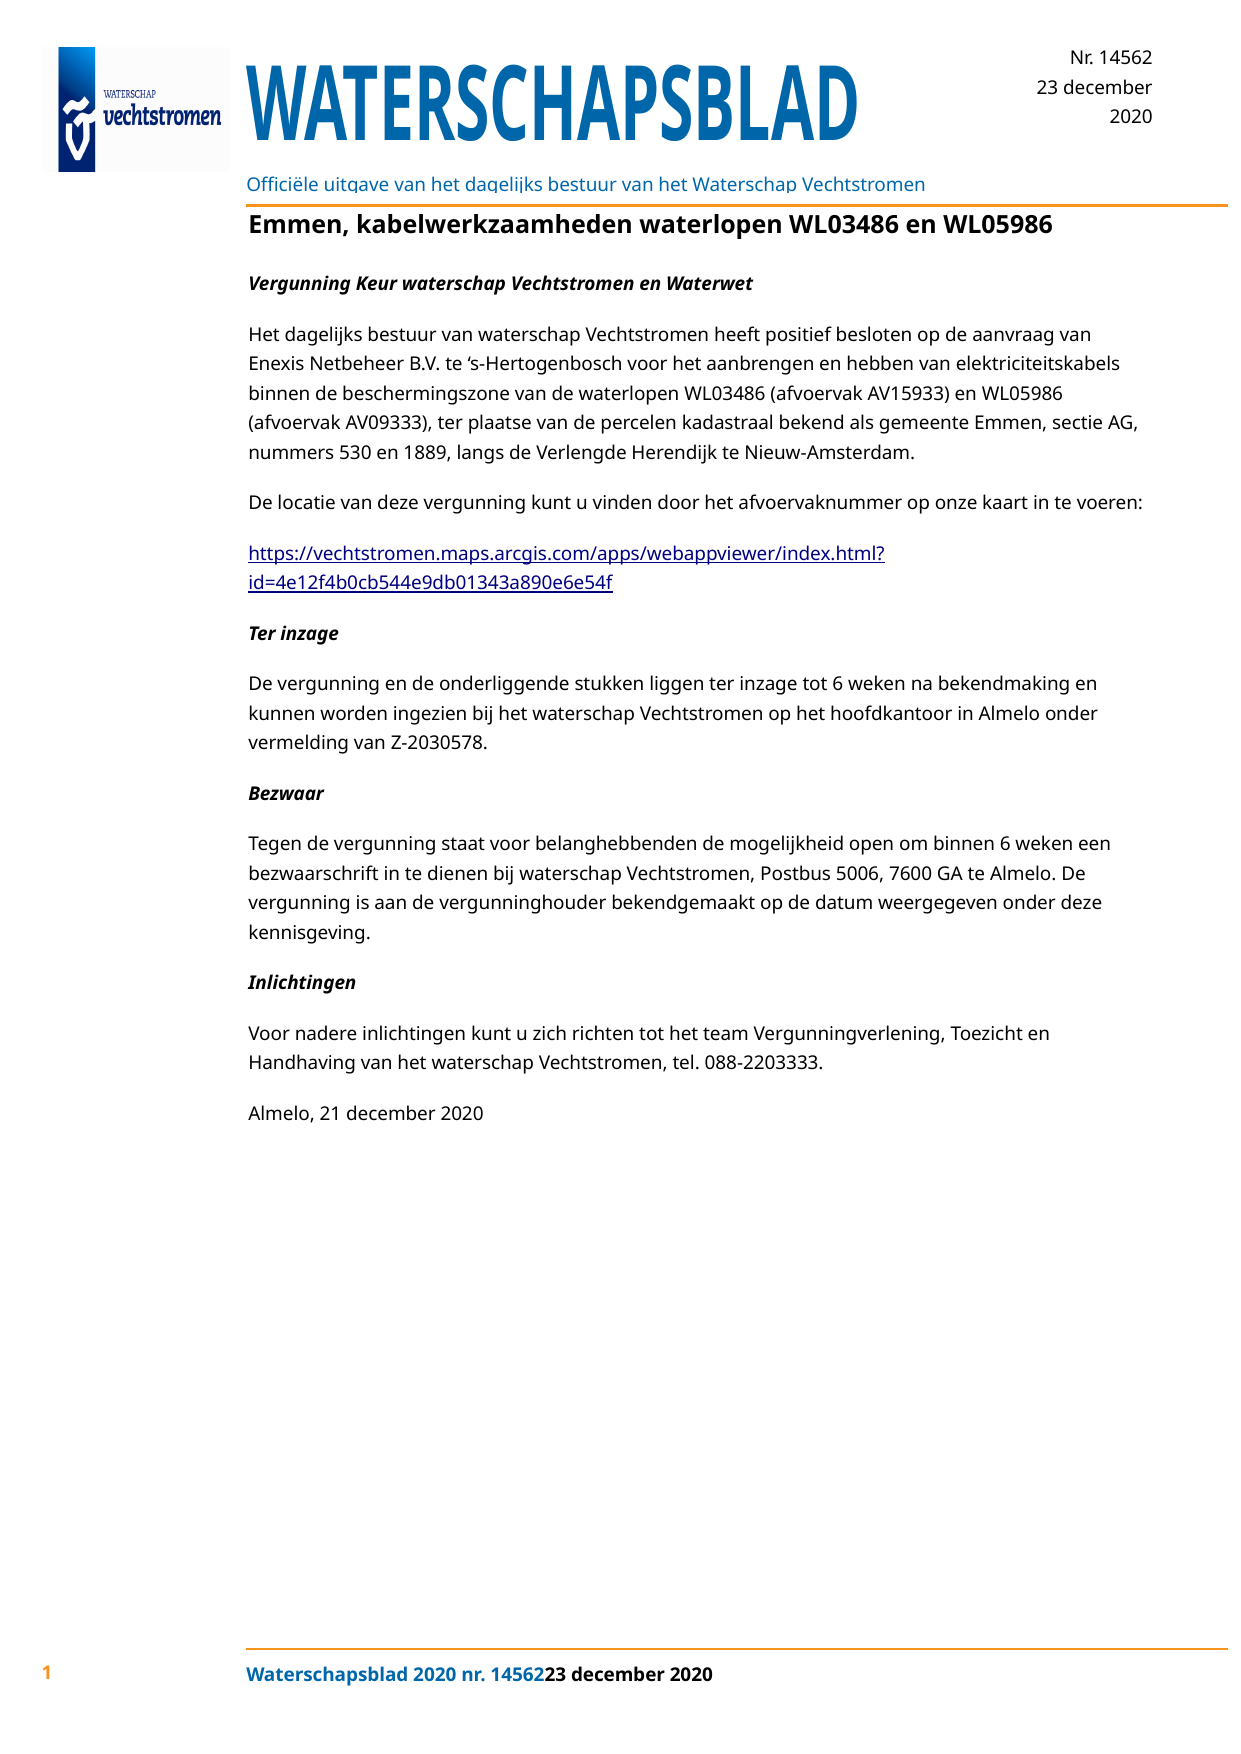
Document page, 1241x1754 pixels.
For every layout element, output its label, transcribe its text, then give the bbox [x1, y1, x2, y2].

text Het dagelijks bestuur van waterschap Vechtstromen heeft positief besloten op de aanvraag van Enexis Netbeheer B.V. te ‘s-Hertogenbosch voor het aanbrengen en hebben van elektriciteitskabels binnen de beschermingszone van de waterlopen WL03486 (afvoervak AV15933) en WL05986 (afvoervak AV09333), ter plaatse van de percelen kadastraal bekend als gemeente Emmen, sectie AG, nummers 530 en 1889, langs de Verlengde Herendijk te Nieuw-Amsterdam. [248, 321, 1152, 465]
text Almelo, 21 december 2020 [248, 1100, 1152, 1126]
text De vergunning en de onderliggende stukken liggen ter inzage tot 6 weken na bekendmaking en kunnen worden ingezien bij het waterschap Vechtstromen op het hoofdkantoor in Almelo onder vermelding van Z-2030578. [248, 670, 1152, 755]
text Ter inzage [248, 620, 1152, 646]
text Inlichtingen [248, 969, 1152, 995]
text Emmen, kabelwerkzaamheden waterlopen WL03486 en WL05986 [248, 207, 1152, 241]
text https://vechtstromen.maps.arcgis.com/apps/webappviewer/index.html?id=4e12f4b0cb544e9db01343a890e6e54f [248, 540, 1152, 595]
text Voor nadere inlichtingen kunt u zich richten tot het team Vergunningverlening, Toezicht en Handhaving van het waterschap Vechtstromen, tel. 088-2203333. [248, 1020, 1152, 1075]
text Tegen de vergunning staat voor belanghebbenden de mogelijkheid open om binnen 6 weken een bezwaarschrift in te dienen bij waterschap Vechtstromen, Postbus 5006, 7600 GA te Almelo. De vergunning is aan de vergunninghouder bekendgemaakt op de datum weergegeven onder deze kennisgeving. [248, 830, 1152, 945]
text De locatie van deze vergunning kunt u vinden door het afvoervaknummer op onze kaart in te voeren: [248, 489, 1152, 515]
picture [41, 47, 231, 172]
text Vergunning Keur waterschap Vechtstromen en Waterwet [248, 270, 1152, 296]
text Bezwaar [248, 780, 1152, 806]
